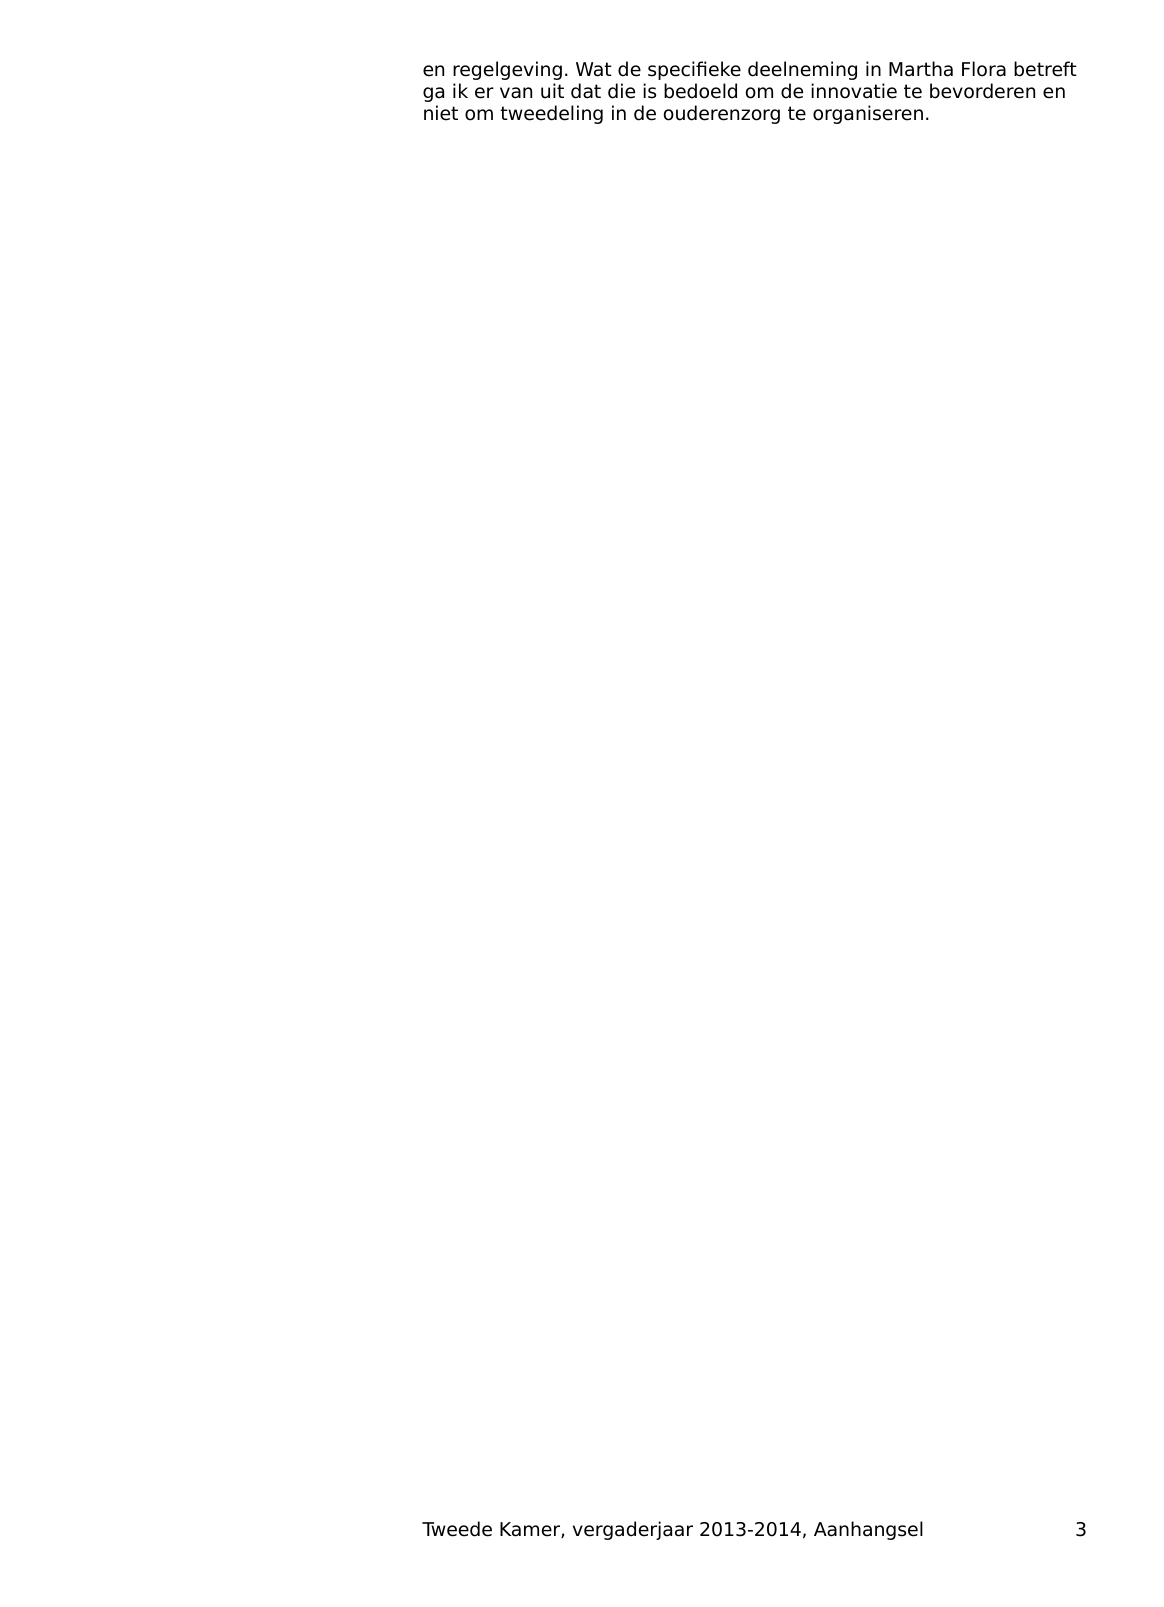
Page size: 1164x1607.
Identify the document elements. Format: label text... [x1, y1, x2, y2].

text en regelgeving. Wat de specifieke deelneming in Martha Flora betreft ga ik er van uit dat die is bedoeld om de innovatie te bevorderen en niet om tweedeling in de ouderenzorg te organiseren. [422, 59, 1087, 125]
